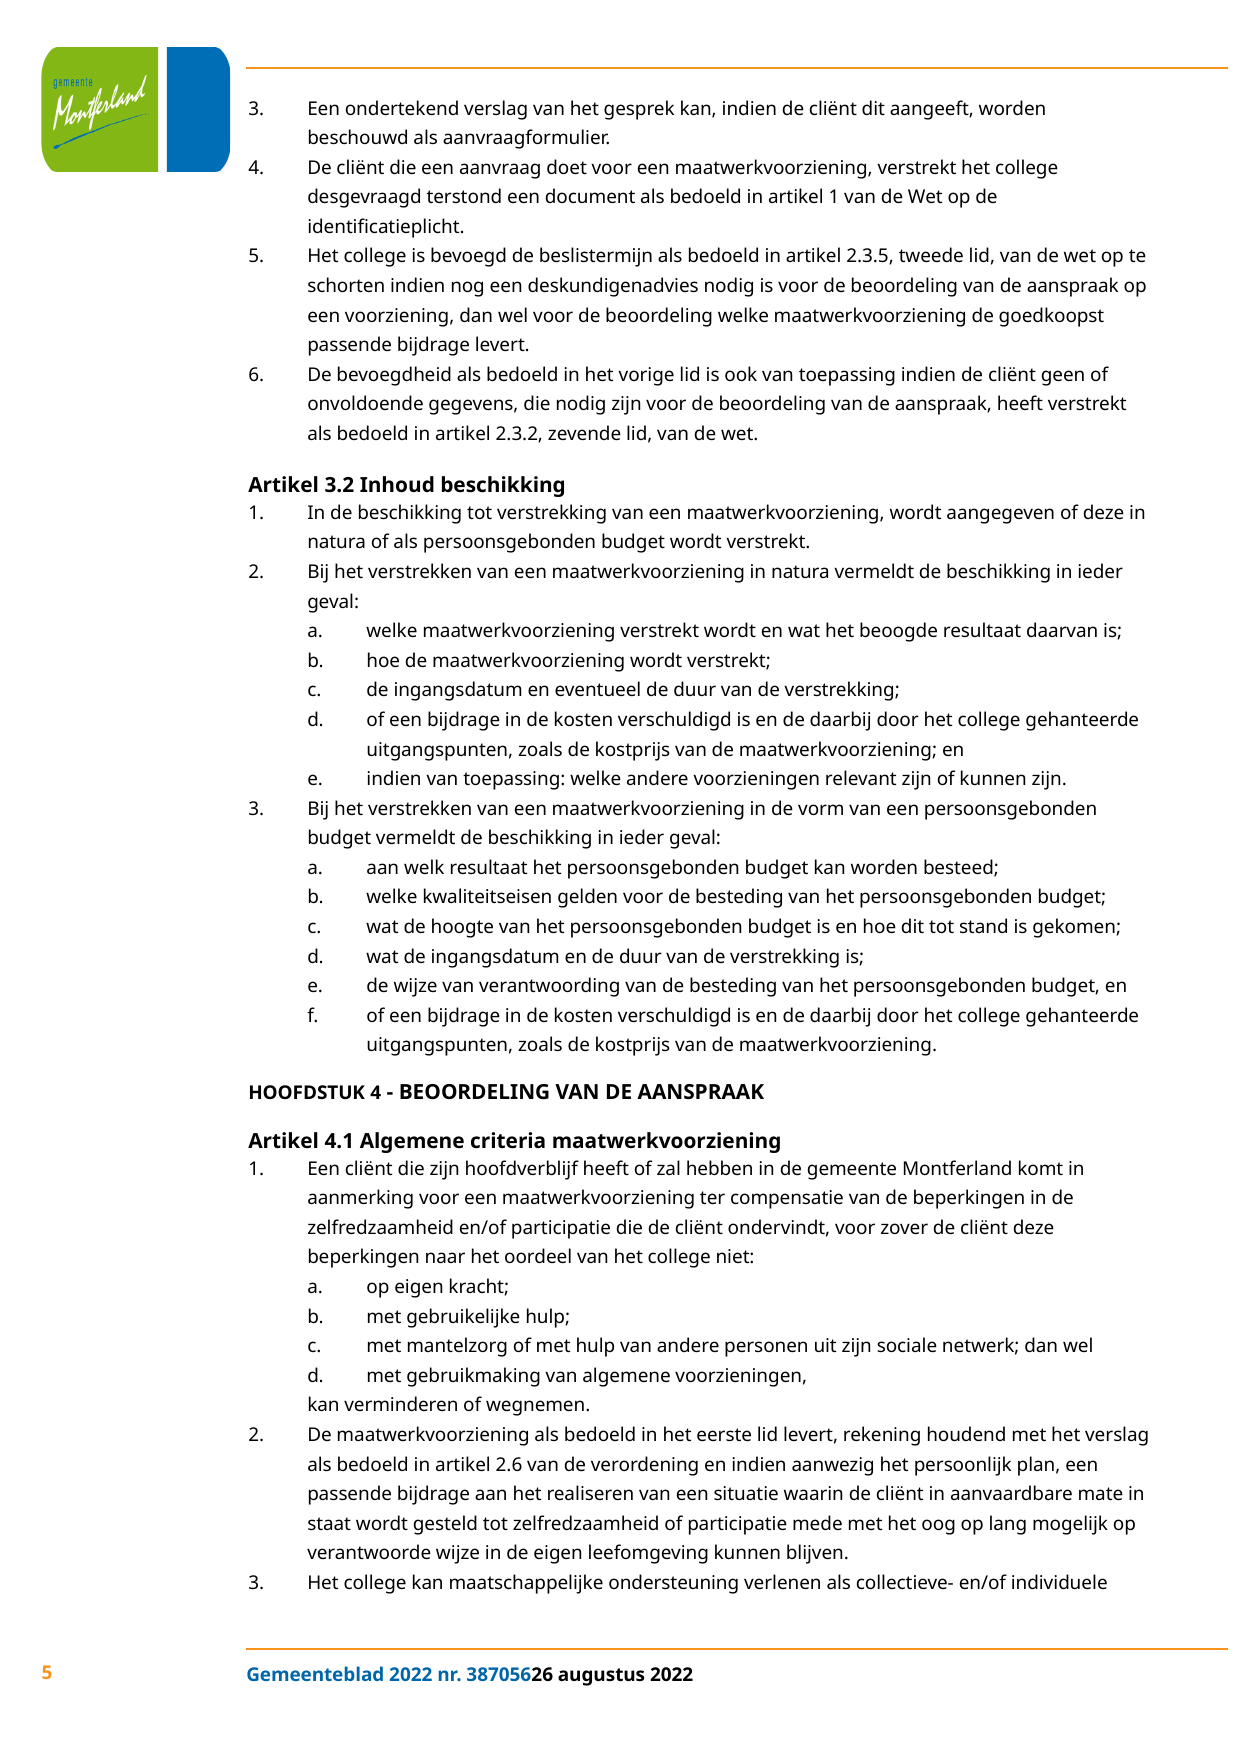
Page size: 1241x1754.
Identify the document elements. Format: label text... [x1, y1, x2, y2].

list In de beschikking tot verstrekking van een maatwerkvoorziening, wordt aangegeven of deze in natura of als persoonsgebonden budget wordt verstrekt. [248, 499, 1152, 554]
list met mantelzorg of met hulp van andere personen uit zijn sociale netwerk; dan wel [307, 1332, 1152, 1358]
list Bij het verstrekken van een maatwerkvoorziening in natura vermeldt de beschikking in ieder geval: [248, 558, 1152, 613]
list de ingangsdatum en eventueel de duur van de verstrekking; [307, 677, 1152, 702]
list met gebruikmaking van algemene voorzieningen, [307, 1362, 1152, 1388]
list of een bijdrage in de kosten verschuldigd is en de daarbij door het college gehanteerde uitgangspunten, zoals de kostprijs van de maatwerkvoorziening; en [307, 706, 1152, 761]
list wat de hoogte van het persoonsgebonden budget is en hoe dit tot stand is gekomen; [307, 913, 1152, 939]
list Een cliënt die zijn hoofdverblijf heeft of zal hebben in de gemeente Montferland komt in aanmerking voor een maatwerkvoorziening ter compensatie van de beperkingen in de zelfredzaamheid en/of participatie die de cliënt ondervindt, voor zover de cliënt deze beperkingen naar het oordeel van het college niet: [248, 1155, 1152, 1269]
list De cliënt die een aanvraag doet voor een maatwerkvoorziening, verstrekt het college desgevraagd terstond een document als bedoeld in artikel 1 van de Wet op de identificatieplicht. [248, 154, 1152, 239]
list met gebruikelijke hulp; [307, 1303, 1152, 1328]
list welke kwaliteitseisen gelden voor de besteding van het persoonsgebonden budget; [307, 884, 1152, 909]
list hoe de maatwerkvoorziening wordt verstrekt; [307, 647, 1152, 673]
list kan verminderen of wegnemen. [248, 1392, 1152, 1417]
list wat de ingangsdatum en de duur van de verstrekking is; [307, 943, 1152, 968]
list Het college kan maatschappelijke ondersteuning verlenen als collectieve- en/of individuele [248, 1569, 1152, 1595]
list Het college is bevoegd de beslistermijn als bedoeld in artikel 2.3.5, tweede lid, van de wet op te schorten indien nog een deskundigenadvies nodig is voor de beoordeling van de aanspraak op een voorziening, dan wel voor de beoordeling welke maatwerkvoorziening de goedkoopst passende bijdrage levert. [248, 243, 1152, 357]
list De maatwerkvoorziening als bedoeld in het eerste lid levert, rekening houdend met het verslag als bedoeld in artikel 2.6 van de verordening en indien aanwezig het persoonlijk plan, een passende bijdrage aan het realiseren van een situatie waarin de cliënt in aanvaardbare mate in staat wordt gesteld tot zelfredzaamheid of participatie mede met het oog op lang mogelijk op verantwoorde wijze in de eigen leefomgeving kunnen blijven. [248, 1421, 1152, 1565]
list de wijze van verantwoording van de besteding van het persoonsgebonden budget, en [307, 972, 1152, 998]
list De bevoegdheid als bedoeld in het vorige lid is ook van toepassing indien de cliënt geen of onvoldoende gegevens, die nodig zijn voor de beoordeling van de aanspraak, heeft verstrekt als bedoeld in artikel 2.3.2, zevende lid, van de wet. [248, 361, 1152, 446]
text Artikel 4.1 Algemene criteria maatwerkvoorziening [248, 1126, 1152, 1155]
list Bij het verstrekken van een maatwerkvoorziening in de vorm van een persoonsgebonden budget vermeldt de beschikking in ieder geval: [248, 795, 1152, 850]
list indien van toepassing: welke andere voorzieningen relevant zijn of kunnen zijn. [307, 765, 1152, 791]
list op eigen kracht; [307, 1273, 1152, 1299]
text HOOFDSTUK 4 - BEOORDELING VAN DE AANSPRAAK [248, 1077, 1152, 1106]
list Een ondertekend verslag van het gesprek kan, indien de cliënt dit aangeeft, worden beschouwd als aanvraagformulier. [248, 95, 1152, 150]
list of een bijdrage in de kosten verschuldigd is en de daarbij door het college gehanteerde uitgangspunten, zoals de kostprijs van de maatwerkvoorziening. [307, 1002, 1152, 1057]
list welke maatwerkvoorziening verstrekt wordt en wat het beoogde resultaat daarvan is; [307, 617, 1152, 643]
text Artikel 3.2 Inhoud beschikking [248, 471, 1152, 499]
list aan welk resultaat het persoonsgebonden budget kan worden besteed; [307, 854, 1152, 880]
picture [41, 47, 231, 172]
